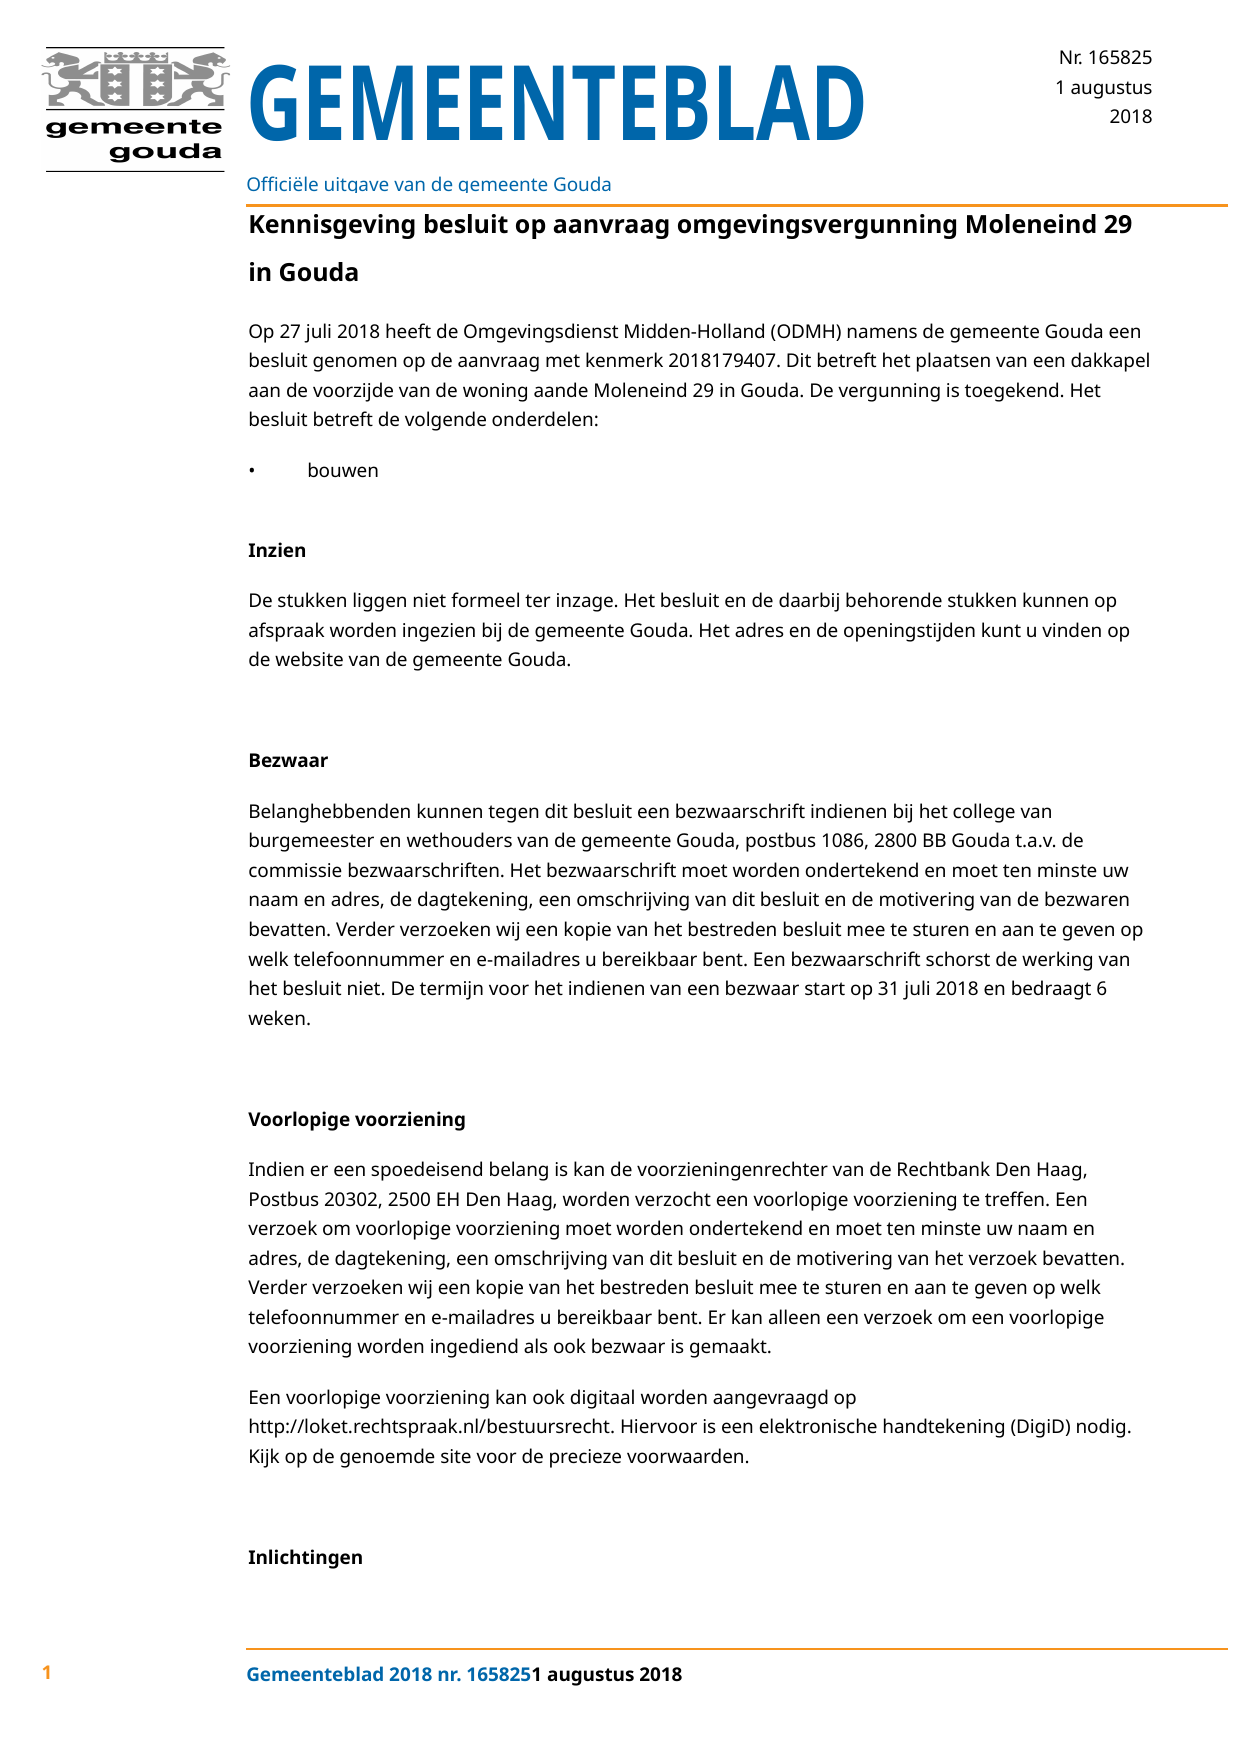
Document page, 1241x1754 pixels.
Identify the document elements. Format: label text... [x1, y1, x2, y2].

text Inlichtingen [248, 1544, 1152, 1570]
text De stukken liggen niet formeel ter inzage. Het besluit en de daarbij behorende stukken kunnen op afspraak worden ingezien bij de gemeente Gouda. Het adres en de openingstijden kunt u vinden op de website van de gemeente Gouda. [248, 587, 1152, 672]
picture [41, 47, 231, 172]
text Inzien [248, 537, 1152, 563]
text Kennisgeving besluit op aanvraag omgevingsvergunning Moleneind 29 in Gouda [248, 207, 1152, 288]
text Bezwaar [248, 747, 1152, 773]
text Op 27 juli 2018 heeft de Omgevingsdienst Midden-Holland (ODMH) namens de gemeente Gouda een besluit genomen op de aanvraag met kenmerk 2018179407. Dit betreft het plaatsen van een dakkapel aan de voorzijde van de woning aande Moleneind 29 in Gouda. De vergunning is toegekend. Het besluit betreft de volgende onderdelen: [248, 318, 1152, 432]
text Een voorlopige voorziening kan ook digitaal worden aangevraagd op http://loket.rechtspraak.nl/bestuursrecht. Hiervoor is een elektronische handtekening (DigiD) nodig. Kijk op de genoemde site voor de precieze voorwaarden. [248, 1384, 1152, 1469]
text Belanghebbenden kunnen tegen dit besluit een bezwaarschrift indienen bij het college van burgemeester en wethouders van de gemeente Gouda, postbus 1086, 2800 BB Gouda t.a.v. de commissie bezwaarschriften. Het bezwaarschrift moet worden ondertekend en moet ten minste uw naam en adres, de dagtekening, een omschrijving van dit besluit en de motivering van de bezwaren bevatten. Verder verzoeken wij een kopie van het bestreden besluit mee te sturen en aan te geven op welk telefoonnummer en e-mailadres u bereikbaar bent. Een bezwaarschrift schorst de werking van het besluit niet. De termijn voor het indienen van een bezwaar start op 31 juli 2018 en bedraagt 6 weken. [248, 798, 1152, 1031]
text Indien er een spoedeisend belang is kan de voorzieningenrechter van de Rechtbank Den Haag, Postbus 20302, 2500 EH Den Haag, worden verzocht een voorlopige voorziening te treffen. Een verzoek om voorlopige voorziening moet worden ondertekend en moet ten minste uw naam en adres, de dagtekening, een omschrijving van dit besluit en de motivering van het verzoek bevatten. Verder verzoeken wij een kopie van het bestreden besluit mee te sturen en aan te geven op welk telefoonnummer en e-mailadres u bereikbaar bent. Er kan alleen een verzoek om een voorlopige voorziening worden ingediend als ook bezwaar is gemaakt. [248, 1156, 1152, 1359]
text Voorlopige voorziening [248, 1106, 1152, 1132]
list bouwen [248, 457, 1152, 483]
